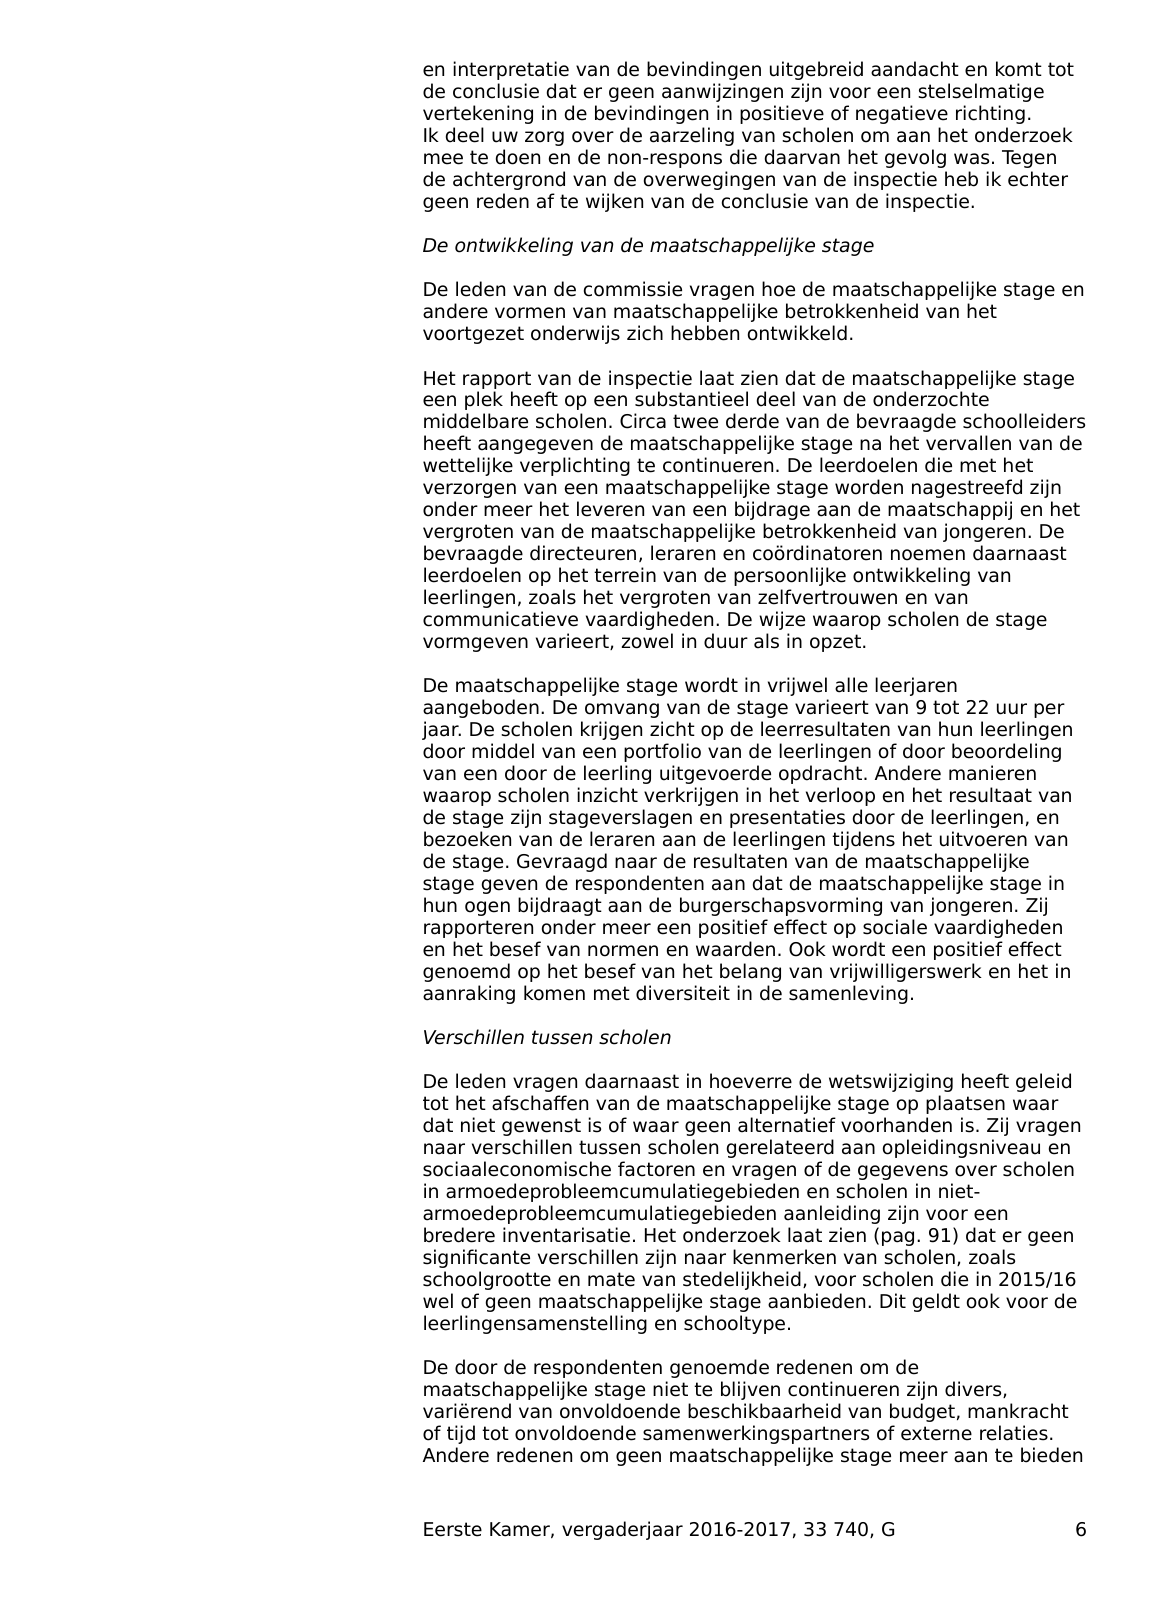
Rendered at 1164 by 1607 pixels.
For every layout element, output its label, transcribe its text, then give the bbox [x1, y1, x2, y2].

text De maatschappelijke stage wordt in vrijwel alle leerjaren aangeboden. De omvang van de stage varieert van 9 tot 22 uur per jaar. De scholen krijgen zicht op de leerresultaten van hun leerlingen door middel van een portfolio van de leerlingen of door beoordeling van een door de leerling uitgevoerde opdracht. Andere manieren waarop scholen inzicht verkrijgen in het verloop en het resultaat van de stage zijn stageverslagen en presentaties door de leerlingen, en bezoeken van de leraren aan de leerlingen tijdens het uitvoeren van de stage. Gevraagd naar de resultaten van de maatschappelijke stage geven de respondenten aan dat de maatschappelijke stage in hun ogen bijdraagt aan de burgerschapsvorming van jongeren. Zij rapporteren onder meer een positief effect op sociale vaardigheden en het besef van normen en waarden. Ook wordt een positief effect genoemd op het besef van het belang van vrijwilligerswerk en het in aanraking komen met diversiteit in de samenleving. [422, 675, 1087, 1005]
text en interpretatie van de bevindingen uitgebreid aandacht en komt tot de conclusie dat er geen aanwijzingen zijn voor een stelselmatige vertekening in de bevindingen in positieve of negatieve richting. [422, 59, 1087, 125]
subtitle Verschillen tussen scholen [422, 1027, 1087, 1049]
subtitle De ontwikkeling van de maatschappelijke stage [422, 235, 1087, 257]
text Het rapport van de inspectie laat zien dat de maatschappelijke stage een plek heeft op een substantieel deel van de onderzochte middelbare scholen. Circa twee derde van de bevraagde schoolleiders heeft aangegeven de maatschappelijke stage na het vervallen van de wettelijke verplichting te continueren. De leerdoelen die met het verzorgen van een maatschappelijke stage worden nagestreefd zijn onder meer het leveren van een bijdrage aan de maatschappij en het vergroten van de maatschappelijke betrokkenheid van jongeren. De bevraagde directeuren, leraren en coördinatoren noemen daarnaast leerdoelen op het terrein van de persoonlijke ontwikkeling van leerlingen, zoals het vergroten van zelfvertrouwen en van communicatieve vaardigheden. De wijze waarop scholen de stage vormgeven varieert, zowel in duur als in opzet. [422, 367, 1087, 653]
text Ik deel uw zorg over de aarzeling van scholen om aan het onderzoek mee te doen en de non-respons die daarvan het gevolg was. Tegen de achtergrond van de overwegingen van de inspectie heb ik echter geen reden af te wijken van de conclusie van de inspectie. [422, 125, 1087, 213]
text De leden vragen daarnaast in hoeverre de wetswijziging heeft geleid tot het afschaffen van de maatschappelijke stage op plaatsen waar dat niet gewenst is of waar geen alternatief voorhanden is. Zij vragen naar verschillen tussen scholen gerelateerd aan opleidingsniveau en sociaaleconomische factoren en vragen of de gegevens over scholen in armoedeprobleemcumulatiegebieden en scholen in niet-armoedeprobleemcumulatiegebieden aanleiding zijn voor een bredere inventarisatie. Het onderzoek laat zien (pag. 91) dat er geen significante verschillen zijn naar kenmerken van scholen, zoals schoolgrootte en mate van stedelijkheid, voor scholen die in 2015/16 wel of geen maatschappelijke stage aanbieden. Dit geldt ook voor de leerlingensamenstelling en schooltype. [422, 1071, 1087, 1335]
text De door de respondenten genoemde redenen om de maatschappelijke stage niet te blijven continueren zijn divers, variërend van onvoldoende beschikbaarheid van budget, mankracht of tijd tot onvoldoende samenwerkingspartners of externe relaties. Andere redenen om geen maatschappelijke stage meer aan te bieden [422, 1357, 1087, 1467]
text De leden van de commissie vragen hoe de maatschappelijke stage en andere vormen van maatschappelijke betrokkenheid van het voortgezet onderwijs zich hebben ontwikkeld. [422, 279, 1087, 345]
